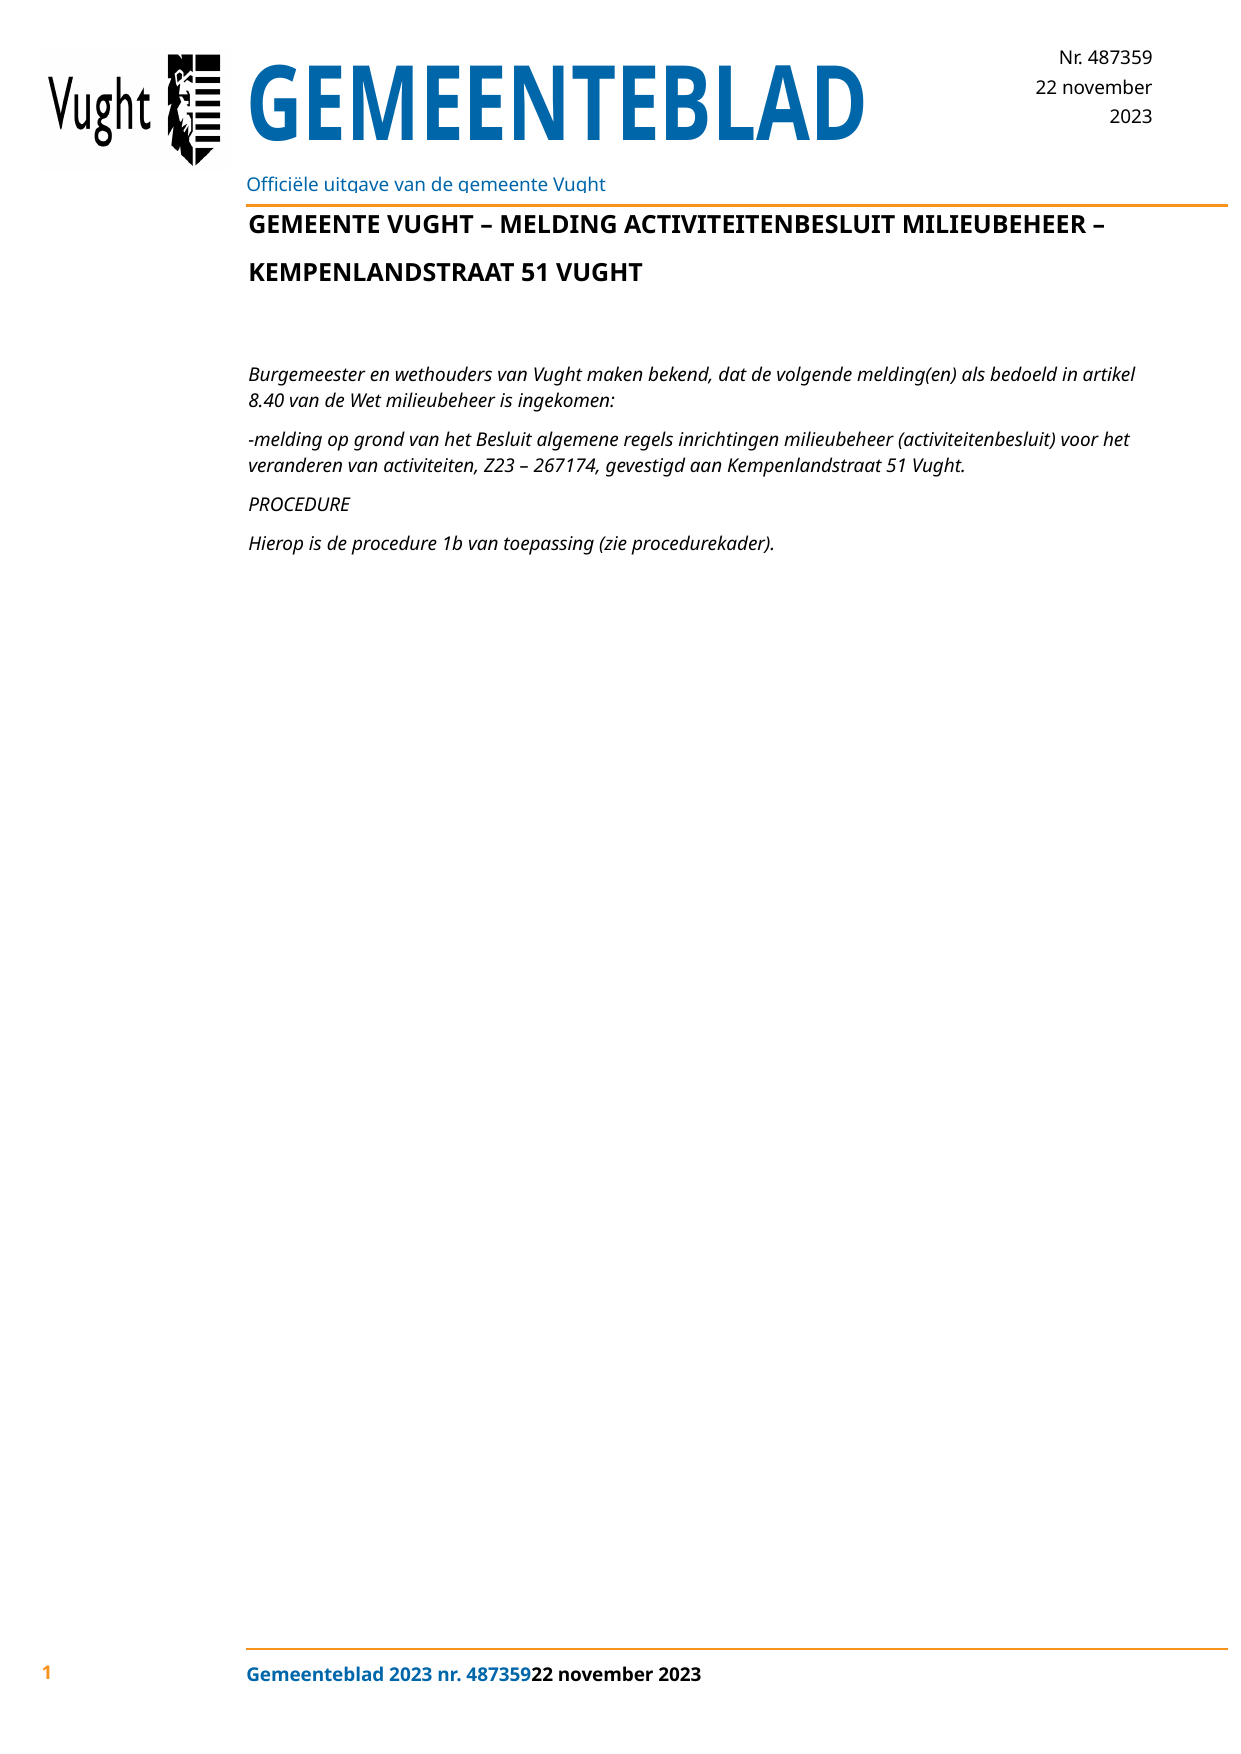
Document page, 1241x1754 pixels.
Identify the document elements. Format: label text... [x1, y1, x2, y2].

text Hierop is de procedure 1b van toepassing (zie procedurekader). [248, 530, 1152, 556]
text GEMEENTE VUGHT – MELDING ACTIVITEITENBESLUIT MILIEUBEHEER –KEMPENLANDSTRAAT 51 VUGHT [248, 207, 1152, 288]
text Burgemeester en wethouders van Vught maken bekend, dat de volgende melding(en) als bedoeld in artikel 8.40 van de Wet milieubeheer is ingekomen: [248, 361, 1152, 412]
text PROCEDURE [248, 491, 1152, 517]
picture [41, 47, 231, 172]
text -melding op grond van het Besluit algemene regels inrichtingen milieubeheer (activiteitenbesluit) voor het veranderen van activiteiten, Z23 – 267174, gevestigd aan Kempenlandstraat 51 Vught. [248, 426, 1152, 477]
